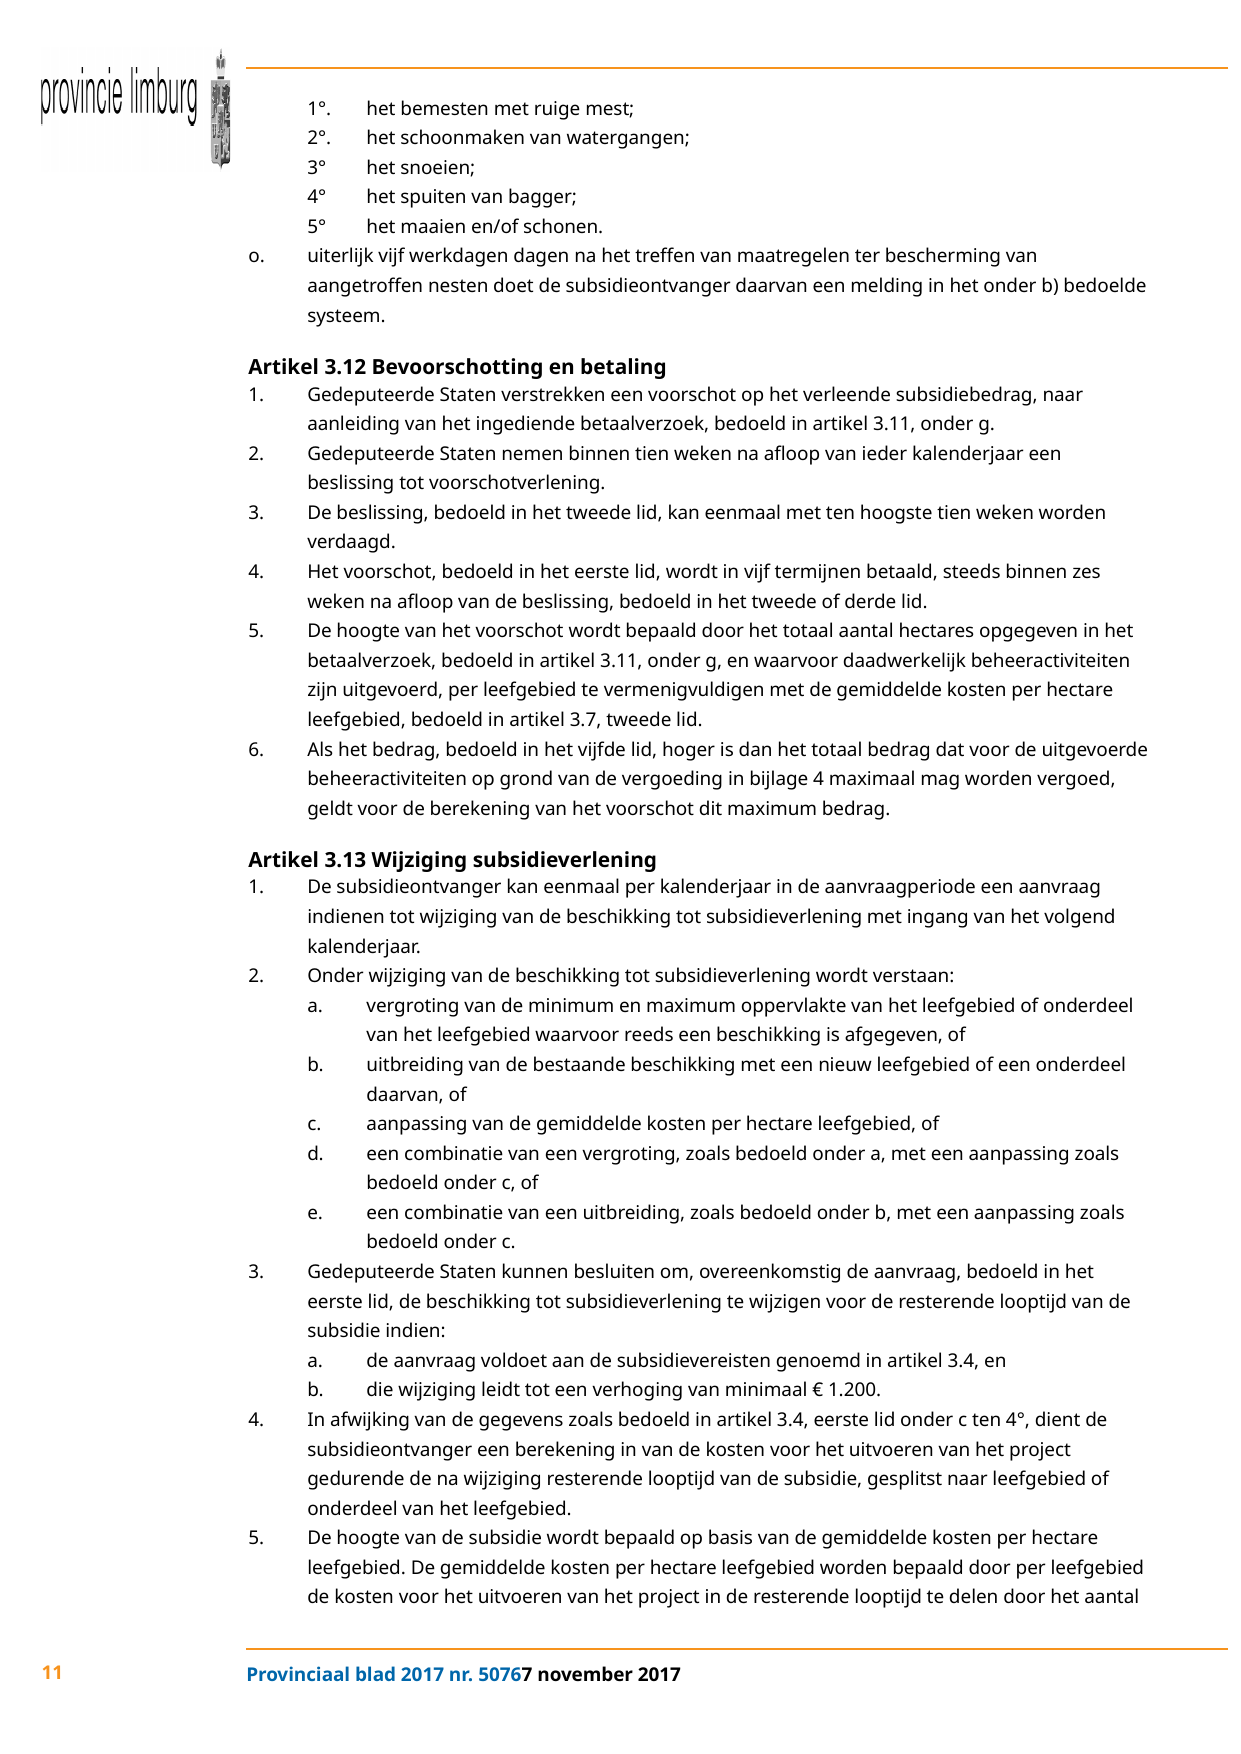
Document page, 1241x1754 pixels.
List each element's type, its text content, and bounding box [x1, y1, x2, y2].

list het maaien en/of schonen. [307, 213, 1152, 239]
list De beslissing, bedoeld in het tweede lid, kan eenmaal met ten hoogste tien weken worden verdaagd. [248, 499, 1152, 554]
list uitbreiding van de bestaande beschikking met een nieuw leefgebied of een onderdeel daarvan, of [307, 1051, 1152, 1107]
list het spuiten van bagger; [307, 183, 1152, 209]
list In afwijking van de gegevens zoals bedoeld in artikel 3.4, eerste lid onder c ten 4°, dient de subsidieontvanger een berekening in van de kosten voor het uitvoeren van het project gedurende de na wijziging resterende looptijd van de subsidie, gesplitst naar leefgebied of onderdeel van het leefgebied. [248, 1406, 1152, 1521]
list het snoeien; [307, 154, 1152, 180]
text Artikel 3.12 Bevoorschotting en betaling [248, 352, 1152, 381]
list De subsidieontvanger kan eenmaal per kalenderjaar in de aanvraagperiode een aanvraag indienen tot wijziging van de beschikking tot subsidieverlening met ingang van het volgend kalenderjaar. [248, 874, 1152, 959]
list aanpassing van de gemiddelde kosten per hectare leefgebied, of [307, 1110, 1152, 1136]
list De hoogte van de subsidie wordt bepaald op basis van de gemiddelde kosten per hectare leefgebied. De gemiddelde kosten per hectare leefgebied worden bepaald door per leefgebied de kosten voor het uitvoeren van het project in de resterende looptijd te delen door het aantal [248, 1524, 1152, 1609]
list Gedeputeerde Staten nemen binnen tien weken na afloop van ieder kalenderjaar een beslissing tot voorschotverlening. [248, 440, 1152, 495]
list een combinatie van een uitbreiding, zoals bedoeld onder b, met een aanpassing zoals bedoeld onder c. [307, 1199, 1152, 1254]
list de aanvraag voldoet aan de subsidievereisten genoemd in artikel 3.4, en [307, 1347, 1152, 1373]
list het schoonmaken van watergangen; [307, 124, 1152, 150]
list die wijziging leidt tot een verhoging van minimaal € 1.200. [307, 1377, 1152, 1402]
list een combinatie van een vergroting, zoals bedoeld onder a, met een aanpassing zoals bedoeld onder c, of [307, 1140, 1152, 1195]
list De hoogte van het voorschot wordt bepaald door het totaal aantal hectares opgegeven in het betaalverzoek, bedoeld in artikel 3.11, onder g, en waarvoor daadwerkelijk beheeractiviteiten zijn uitgevoerd, per leefgebied te vermenigvuldigen met de gemiddelde kosten per hectare leefgebied, bedoeld in artikel 3.7, tweede lid. [248, 617, 1152, 732]
list Het voorschot, bedoeld in het eerste lid, wordt in vijf termijnen betaald, steeds binnen zes weken na afloop van de beslissing, bedoeld in het tweede of derde lid. [248, 558, 1152, 613]
list Als het bedrag, bedoeld in het vijfde lid, hoger is dan het totaal bedrag dat voor de uitgevoerde beheeractiviteiten op grond van de vergoeding in bijlage 4 maximaal mag worden vergoed, geldt voor de berekening van het voorschot dit maximum bedrag. [248, 736, 1152, 821]
list het bemesten met ruige mest; [307, 95, 1152, 121]
picture [41, 47, 231, 172]
list uiterlijk vijf werkdagen dagen na het treffen van maatregelen ter bescherming van aangetroffen nesten doet de subsidieontvanger daarvan een melding in het onder b) bedoelde systeem. [248, 243, 1152, 328]
list Gedeputeerde Staten kunnen besluiten om, overeenkomstig de aanvraag, bedoeld in het eerste lid, de beschikking tot subsidieverlening te wijzigen voor de resterende looptijd van de subsidie indien: [248, 1258, 1152, 1343]
list Gedeputeerde Staten verstrekken een voorschot op het verleende subsidiebedrag, naar aanleiding van het ingediende betaalverzoek, bedoeld in artikel 3.11, onder g. [248, 381, 1152, 436]
list Onder wijziging van de beschikking tot subsidieverlening wordt verstaan: [248, 962, 1152, 988]
text Artikel 3.13 Wijziging subsidieverlening [248, 845, 1152, 874]
list vergroting van de minimum en maximum oppervlakte van het leefgebied of onderdeel van het leefgebied waarvoor reeds een beschikking is afgegeven, of [307, 992, 1152, 1047]
